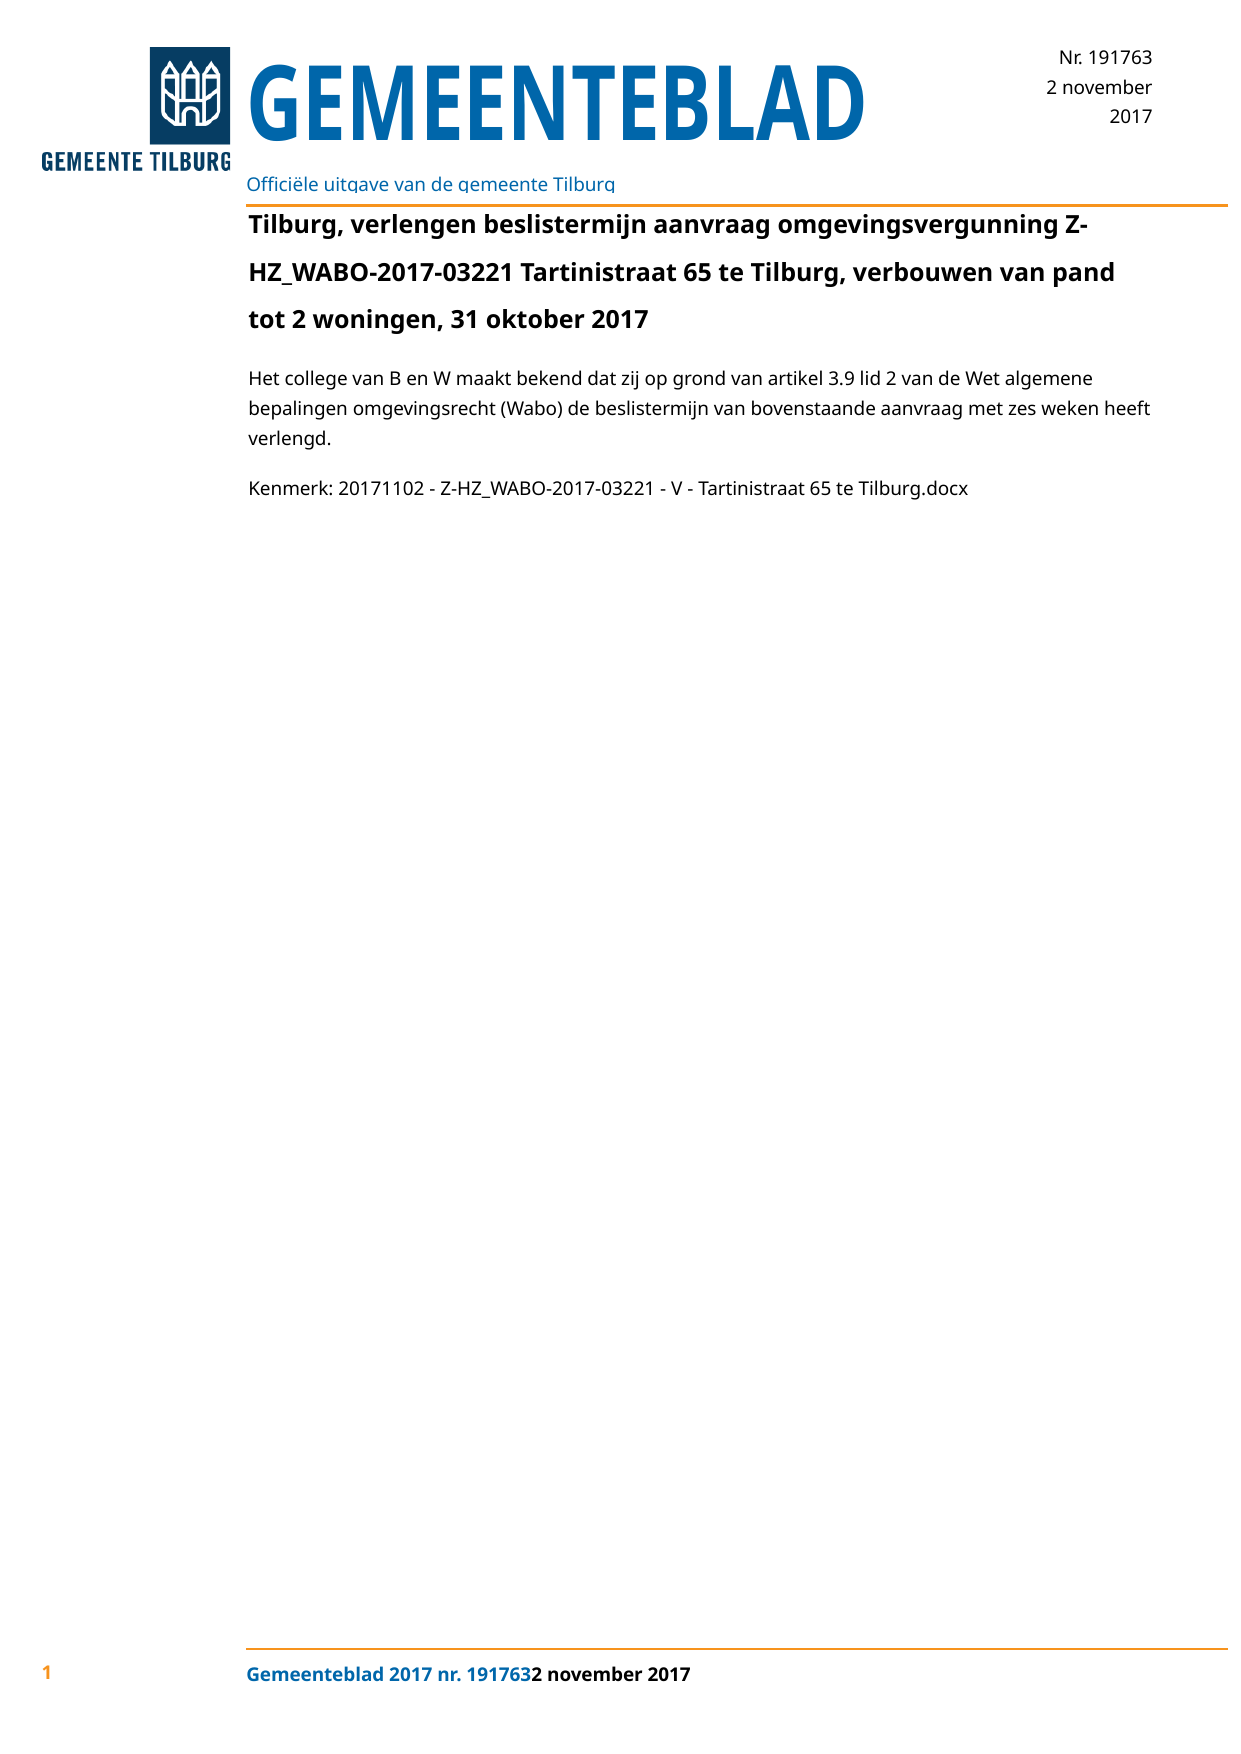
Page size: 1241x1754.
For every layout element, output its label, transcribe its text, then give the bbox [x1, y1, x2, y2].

picture [41, 47, 231, 172]
text Het college van B en W maakt bekend dat zij op grond van artikel 3.9 lid 2 van de Wet algemene bepalingen omgevingsrecht (Wabo) de beslistermijn van bovenstaande aanvraag met zes weken heeft verlengd. [248, 366, 1152, 450]
text Kenmerk: 20171102 - Z-HZ_WABO-2017-03221 - V - Tartinistraat 65 te Tilburg.docx [248, 475, 1152, 501]
text Tilburg, verlengen beslistermijn aanvraag omgevingsvergunning Z-HZ_WABO-2017-03221 Tartinistraat 65 te Tilburg, verbouwen van pand tot 2 woningen, 31 oktober 2017 [248, 207, 1152, 336]
